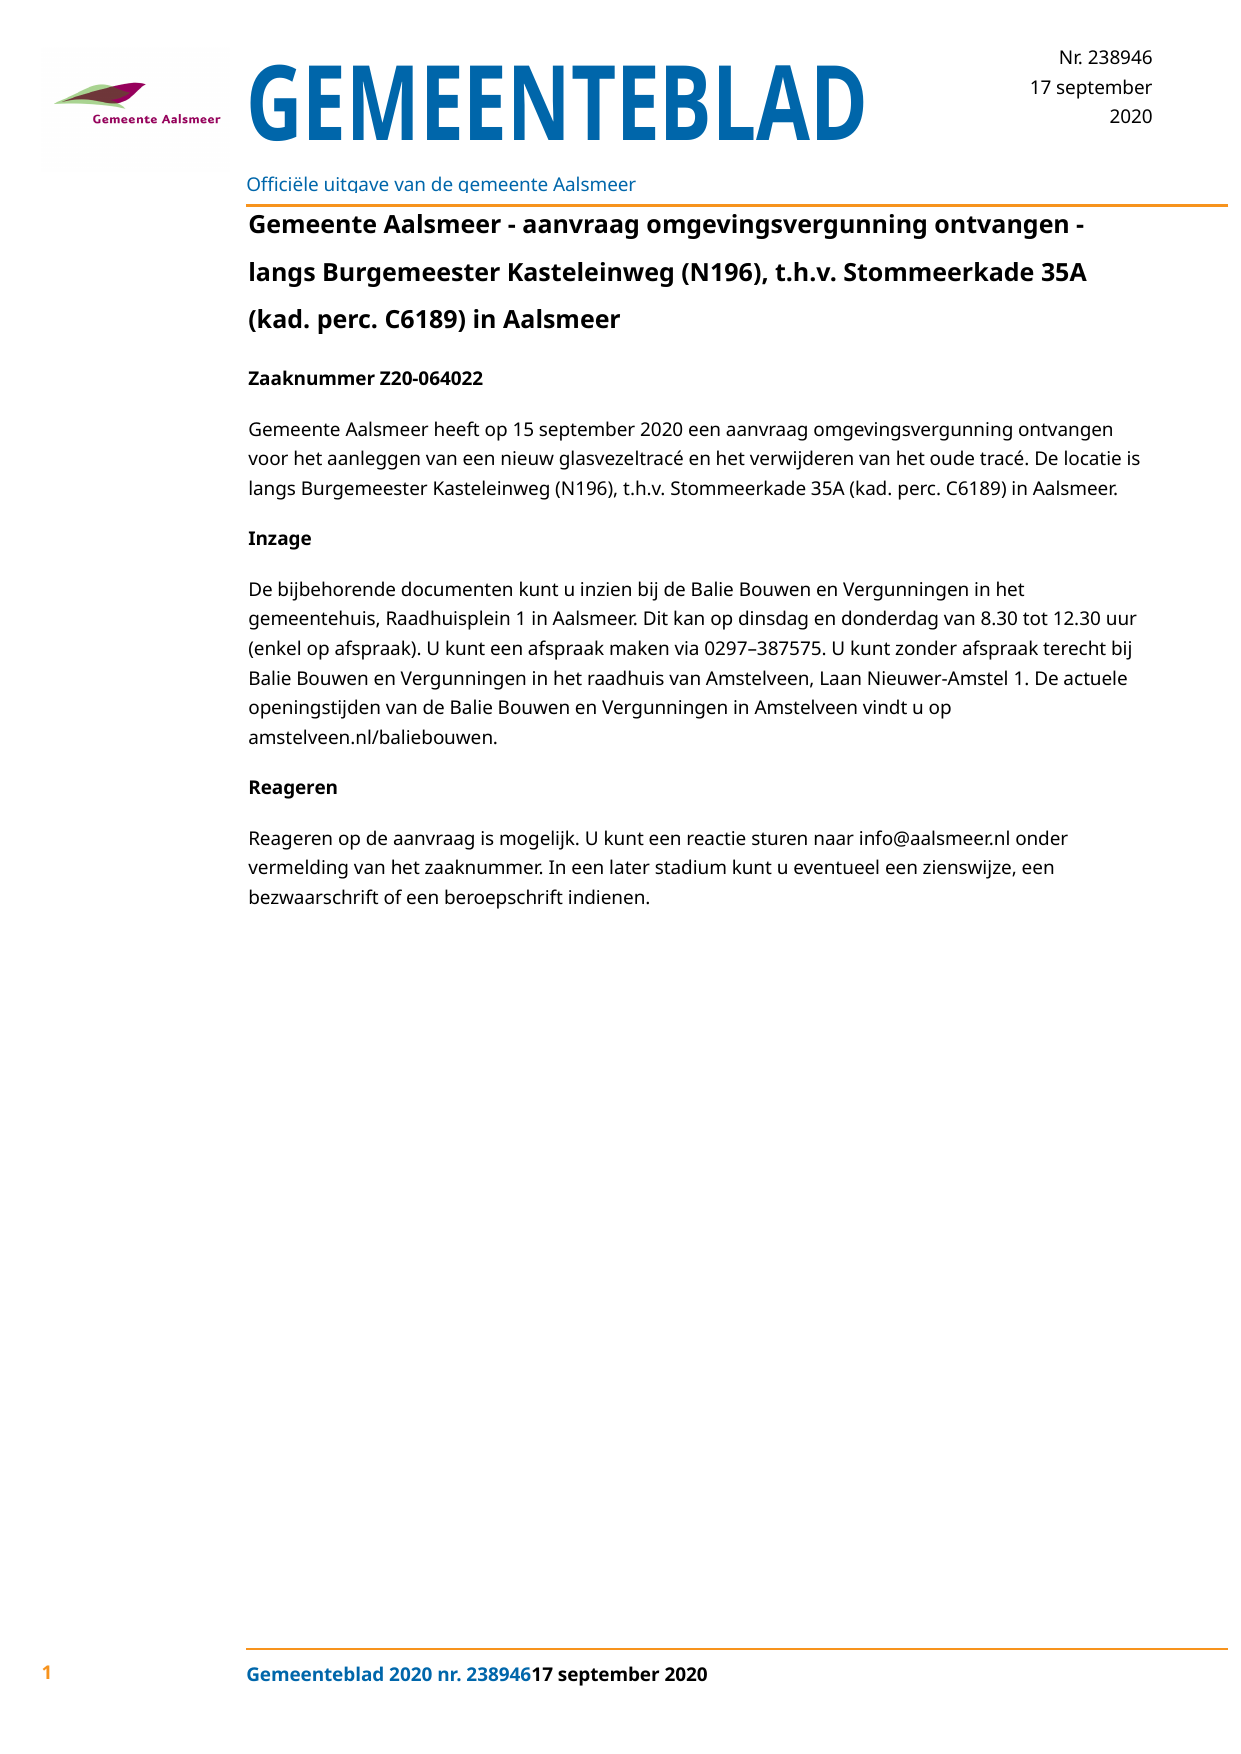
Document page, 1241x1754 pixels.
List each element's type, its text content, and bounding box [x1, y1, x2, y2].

text Reageren op de aanvraag is mogelijk. U kunt een reactie sturen naar info@aalsmeer.nl onder vermelding van het zaaknummer. In een later stadium kunt u eventueel een zienswijze, een bezwaarschrift of een beroepschrift indienen. [248, 825, 1152, 909]
text Inzage [248, 526, 1152, 551]
text De bijbehorende documenten kunt u inzien bij de Balie Bouwen en Vergunningen in het gemeentehuis, Raadhuisplein 1 in Aalsmeer. Dit kan op dinsdag en donderdag van 8.30 tot 12.30 uur (enkel op afspraak). U kunt een afspraak maken via 0297–387575. U kunt zonder afspraak terecht bij Balie Bouwen en Vergunningen in het raadhuis van Amstelveen, Laan Nieuwer-Amstel 1. De actuele openingstijden van de Balie Bouwen en Vergunningen in Amstelveen vindt u op amstelveen.nl/baliebouwen. [248, 576, 1152, 749]
text Gemeente Aalsmeer heeft op 15 september 2020 een aanvraag omgevingsvergunning ontvangen voor het aanleggen van een nieuw glasvezeltracé en het verwijderen van het oude tracé. De locatie is langs Burgemeester Kasteleinweg (N196), t.h.v. Stommeerkade 35A (kad. perc. C6189) in Aalsmeer. [248, 416, 1152, 501]
text Zaaknummer Z20-064022 [248, 366, 1152, 391]
text Gemeente Aalsmeer - aanvraag omgevingsvergunning ontvangen - langs Burgemeester Kasteleinweg (N196), t.h.v. Stommeerkade 35A (kad. perc. C6189) in Aalsmeer [248, 207, 1152, 336]
text Reageren [248, 774, 1152, 800]
picture [41, 47, 231, 172]
